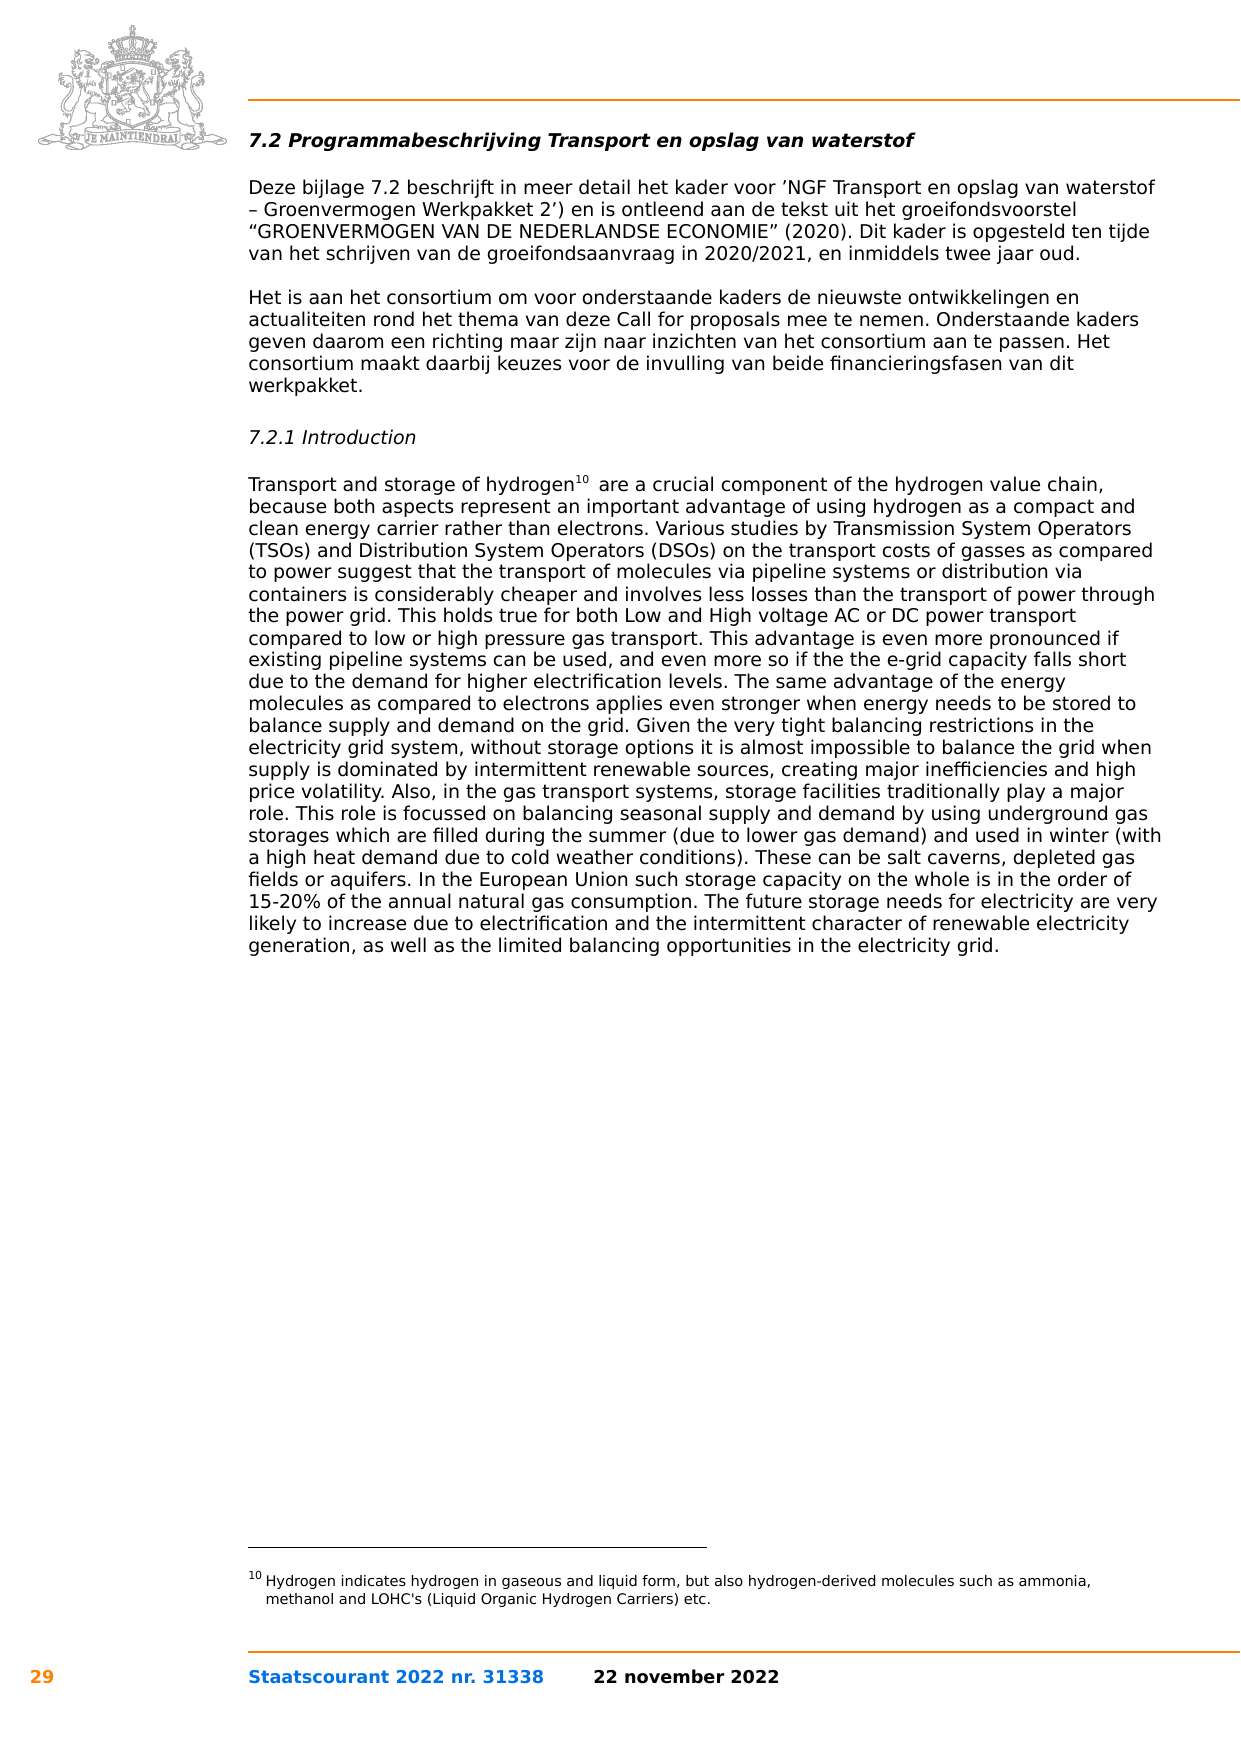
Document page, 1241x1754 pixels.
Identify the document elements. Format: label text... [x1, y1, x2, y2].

text Hydrogen indicates hydrogen in gaseous and liquid form, but also hydrogen-derived molecules such as ammonia, methanol and LOHC's (Liquid Organic Hydrogen Carriers) etc. [248, 1569, 1163, 1608]
text Deze bijlage 7.2 beschrijft in meer detail het kader voor ’NGF Transport en opslag van waterstof – Groenvermogen Werkpakket 2’) en is ontleend aan de tekst uit het groeifondsvoorstel “GROENVERMOGEN VAN DE NEDERLANDSE ECONOMIE” (2020). Dit kader is opgesteld ten tijde van het schrijven van de groeifondsaanvraag in 2020/2021, en inmiddels twee jaar oud. [248, 177, 1163, 265]
subtitle 7.2.1 Introduction [248, 427, 1163, 448]
picture [38, 25, 227, 150]
text Het is aan het consortium om voor onderstaande kaders de nieuwste ontwikkelingen en actualiteiten rond het thema van deze Call for proposals mee te nemen. Onderstaande kaders geven daarom een richting maar zijn naar inzichten van het consortium aan te passen. Het consortium maakt daarbij keuzes voor de invulling van beide financieringsfasen van dit werkpakket. [248, 287, 1163, 397]
subtitle 7.2 Programmabeschrijving Transport en opslag van waterstof [248, 130, 1163, 152]
text Transport and storage of hydrogen are a crucial component of the hydrogen value chain, because both aspects represent an important advantage of using hydrogen as a compact and clean energy carrier rather than electrons. Various studies by Transmission System Operators (TSOs) and Distribution System Operators (DSOs) on the transport costs of gasses as compared to power suggest that the transport of molecules via pipeline systems or distribution via containers is considerably cheaper and involves less losses than the transport of power through the power grid. This holds true for both Low and High voltage AC or DC power transport compared to low or high pressure gas transport. This advantage is even more pronounced if existing pipeline systems can be used, and even more so if the the e-grid capacity falls short due to the demand for higher electrification levels. The same advantage of the energy molecules as compared to electrons applies even stronger when energy needs to be stored to balance supply and demand on the grid. Given the very tight balancing restrictions in the electricity grid system, without storage options it is almost impossible to balance the grid when supply is dominated by intermittent renewable sources, creating major inefficiencies and high price volatility. Also, in the gas transport systems, storage facilities traditionally play a major role. This role is focussed on balancing seasonal supply and demand by using underground gas storages which are filled during the summer (due to lower gas demand) and used in winter (with a high heat demand due to cold weather conditions). These can be salt caverns, depleted gas fields or aquifers. In the European Union such storage capacity on the whole is in the order of 15-20% of the annual natural gas consumption. The future storage needs for electricity are very likely to increase due to electrification and the intermittent character of renewable electricity generation, as well as the limited balancing opportunities in the electricity grid. [248, 473, 1163, 957]
